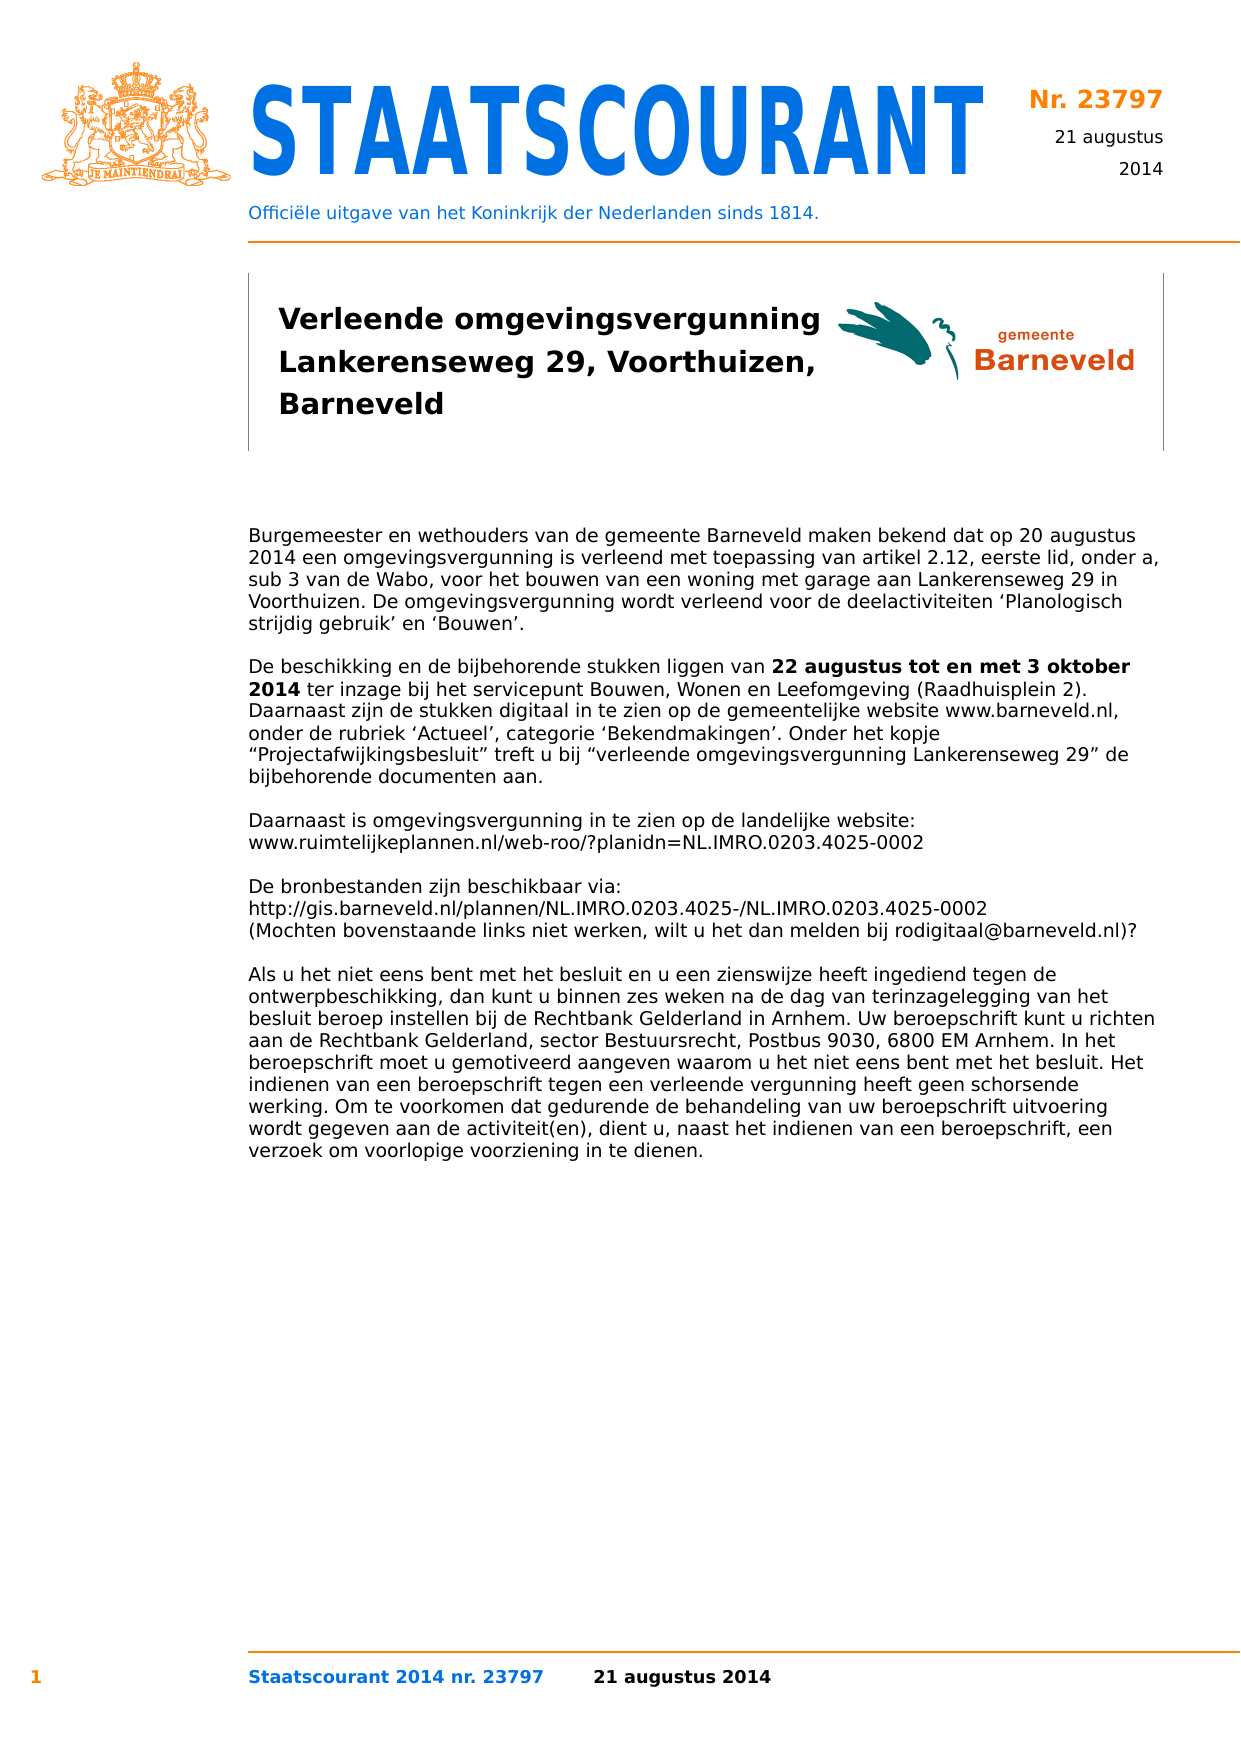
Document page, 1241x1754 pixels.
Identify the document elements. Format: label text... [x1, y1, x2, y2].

text Burgemeester en wethouders van de gemeente Barneveld maken bekend dat op 20 augustus 2014 een omgevingsvergunning is verleend met toepassing van artikel 2.12, eerste lid, onder a, sub 3 van de Wabo, voor het bouwen van een woning met garage aan Lankerenseweg 29 in Voorthuizen. De omgevingsvergunning wordt verleend voor de deelactiviteiten ‘Planologisch strijdig gebruik’ en ‘Bouwen’. [248, 525, 1163, 634]
text De bronbestanden zijn beschikbaar via: [248, 876, 1163, 898]
table_header [25, 62, 248, 241]
picture [41, 62, 231, 186]
text www.ruimtelijkeplannen.nl/web-roo/?planidn=NL.IMRO.0203.4025-0002 [248, 832, 1163, 854]
table_cell Officiële uitgave van het Koninkrijk der Nederlanden sinds 1814. [248, 203, 1240, 241]
text De beschikking en de bijbehorende stukken liggen van 22 augustus tot en met 3 oktober 2014 ter inzage bij het servicepunt Bouwen, Wonen en Leefomgeving (Raadhuisplein 2). Daarnaast zijn de stukken digitaal in te zien op de gemeentelijke website www.barneveld.nl, onder de rubriek ‘Actueel’, categorie ‘Bekendmakingen’. Onder het kopje “Projectafwijkingsbesluit” treft u bij “verleende omgevingsvergunning Lankerenseweg 29” de bijbehorende documenten aan. [248, 656, 1163, 788]
table_header STAATSCOURANT [248, 62, 998, 203]
text Daarnaast is omgevingsvergunning in te zien op de landelijke website: [248, 810, 1163, 832]
picture [838, 302, 1134, 380]
subtitle Verleende omgevingsvergunning Lankerenseweg 29, Voorthuizen, Barneveld [249, 273, 1163, 451]
table_cell 2014 [998, 153, 1240, 203]
text Als u het niet eens bent met het besluit en u een zienswijze heeft ingediend tegen de ontwerpbeschikking, dan kunt u binnen zes weken na de dag van terinzagelegging van het besluit beroep instellen bij de Rechtbank Gelderland in Arnhem. Uw beroepschrift kunt u richten aan de Rechtbank Gelderland, sector Bestuursrecht, Postbus 9030, 6800 EM Arnhem. In het beroepschrift moet u gemotiveerd aangeven waarom u het niet eens bent met het besluit. Het indienen van een beroepschrift tegen een verleende vergunning heeft geen schorsende werking. Om te voorkomen dat gedurende de behandeling van uw beroepschrift uitvoering wordt gegeven aan de activiteit(en), dient u, naast het indienen van een beroepschrift, een verzoek om voorlopige voorziening in te dienen. [248, 964, 1163, 1162]
table_header Nr. 23797 [998, 62, 1240, 121]
text http://gis.barneveld.nl/plannen/NL.IMRO.0203.4025-/NL.IMRO.0203.4025-0002 [248, 898, 1163, 920]
text (Mochten bovenstaande links niet werken, wilt u het dan melden bij rodigitaal@barneveld.nl)? [248, 920, 1163, 942]
table_cell 21 augustus [998, 121, 1240, 153]
